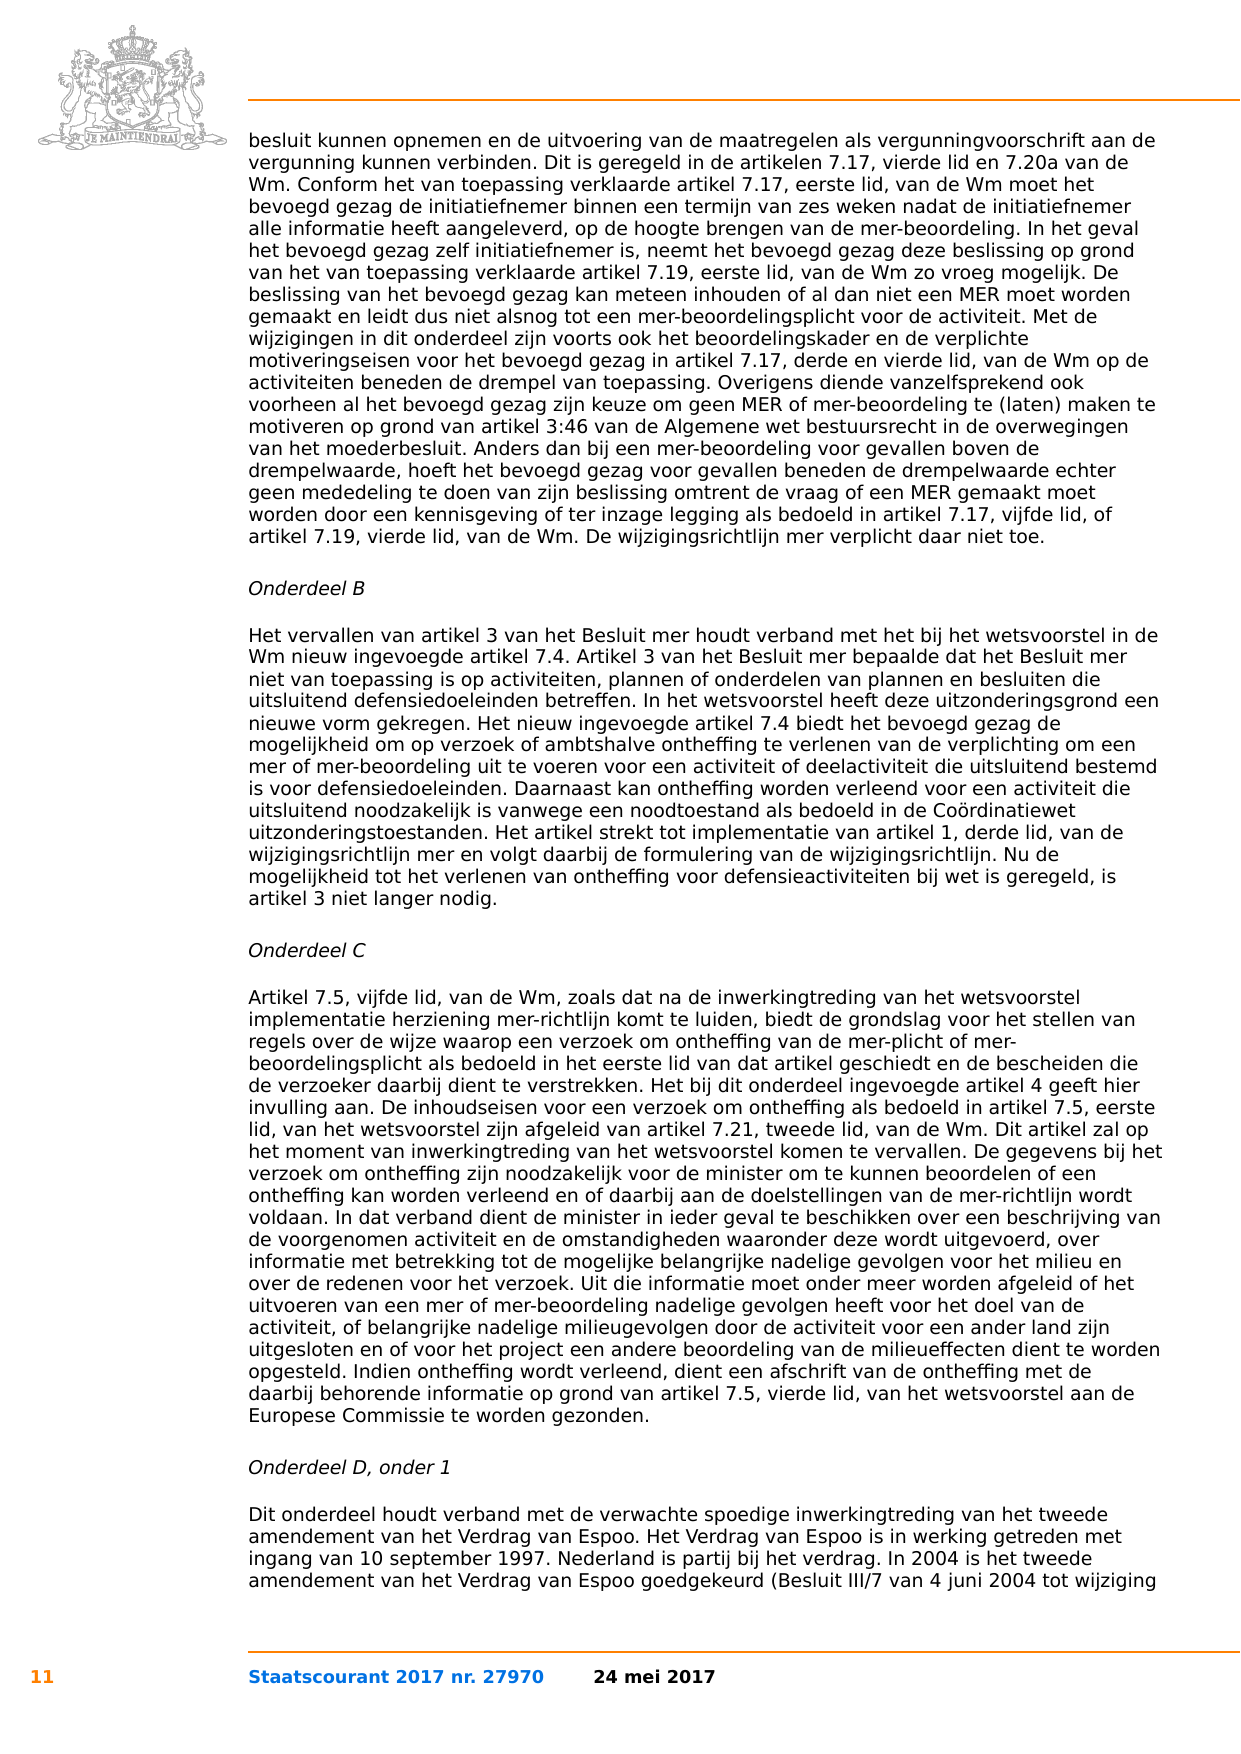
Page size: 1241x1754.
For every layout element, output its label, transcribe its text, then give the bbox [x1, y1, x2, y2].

subtitle Onderdeel D, onder 1 [248, 1457, 1163, 1479]
subtitle Onderdeel C [248, 940, 1163, 962]
text Dit onderdeel houdt verband met de verwachte spoedige inwerkingtreding van het tweede amendement van het Verdrag van Espoo. Het Verdrag van Espoo is in werking getreden met ingang van 10 september 1997. Nederland is partij bij het verdrag. In 2004 is het tweede amendement van het Verdrag van Espoo goedgekeurd (Besluit III/7 van 4 juni 2004 tot wijziging [248, 1504, 1163, 1592]
text Het vervallen van artikel 3 van het Besluit mer houdt verband met het bij het wetsvoorstel in de Wm nieuw ingevoegde artikel 7.4. Artikel 3 van het Besluit mer bepaalde dat het Besluit mer niet van toepassing is op activiteiten, plannen of onderdelen van plannen en besluiten die uitsluitend defensiedoeleinden betreffen. In het wetsvoorstel heeft deze uitzonderingsgrond een nieuwe vorm gekregen. Het nieuw ingevoegde artikel 7.4 biedt het bevoegd gezag de mogelijkheid om op verzoek of ambtshalve ontheffing te verlenen van de verplichting om een mer of mer-beoordeling uit te voeren voor een activiteit of deelactiviteit die uitsluitend bestemd is voor defensiedoeleinden. Daarnaast kan ontheffing worden verleend voor een activiteit die uitsluitend noodzakelijk is vanwege een noodtoestand als bedoeld in de Coördinatiewet uitzonderingstoestanden. Het artikel strekt tot implementatie van artikel 1, derde lid, van de wijzigingsrichtlijn mer en volgt daarbij de formulering van de wijzigingsrichtlijn. Nu de mogelijkheid tot het verlenen van ontheffing voor defensieactiviteiten bij wet is geregeld, is artikel 3 niet langer nodig. [248, 624, 1163, 910]
text besluit kunnen opnemen en de uitvoering van de maatregelen als vergunningvoorschrift aan de vergunning kunnen verbinden. Dit is geregeld in de artikelen 7.17, vierde lid en 7.20a van de Wm. Conform het van toepassing verklaarde artikel 7.17, eerste lid, van de Wm moet het bevoegd gezag de initiatiefnemer binnen een termijn van zes weken nadat de initiatiefnemer alle informatie heeft aangeleverd, op de hoogte brengen van de mer-beoordeling. In het geval het bevoegd gezag zelf initiatiefnemer is, neemt het bevoegd gezag deze beslissing op grond van het van toepassing verklaarde artikel 7.19, eerste lid, van de Wm zo vroeg mogelijk. De beslissing van het bevoegd gezag kan meteen inhouden of al dan niet een MER moet worden gemaakt en leidt dus niet alsnog tot een mer-beoordelingsplicht voor de activiteit. Met de wijzigingen in dit onderdeel zijn voorts ook het beoordelingskader en de verplichte motiveringseisen voor het bevoegd gezag in artikel 7.17, derde en vierde lid, van de Wm op de activiteiten beneden de drempel van toepassing. Overigens diende vanzelfsprekend ook voorheen al het bevoegd gezag zijn keuze om geen MER of mer-beoordeling te (laten) maken te motiveren op grond van artikel 3:46 van de Algemene wet bestuursrecht in de overwegingen van het moederbesluit. Anders dan bij een mer-beoordeling voor gevallen boven de drempelwaarde, hoeft het bevoegd gezag voor gevallen beneden de drempelwaarde echter geen mededeling te doen van zijn beslissing omtrent de vraag of een MER gemaakt moet worden door een kennisgeving of ter inzage legging als bedoeld in artikel 7.17, vijfde lid, of artikel 7.19, vierde lid, van de Wm. De wijzigingsrichtlijn mer verplicht daar niet toe. [248, 130, 1163, 547]
text Artikel 7.5, vijfde lid, van de Wm, zoals dat na de inwerkingtreding van het wetsvoorstel implementatie herziening mer-richtlijn komt te luiden, biedt de grondslag voor het stellen van regels over de wijze waarop een verzoek om ontheffing van de mer-plicht of mer-beoordelingsplicht als bedoeld in het eerste lid van dat artikel geschiedt en de bescheiden die de verzoeker daarbij dient te verstrekken. Het bij dit onderdeel ingevoegde artikel 4 geeft hier invulling aan. De inhoudseisen voor een verzoek om ontheffing als bedoeld in artikel 7.5, eerste lid, van het wetsvoorstel zijn afgeleid van artikel 7.21, tweede lid, van de Wm. Dit artikel zal op het moment van inwerkingtreding van het wetsvoorstel komen te vervallen. De gegevens bij het verzoek om ontheffing zijn noodzakelijk voor de minister om te kunnen beoordelen of een ontheffing kan worden verleend en of daarbij aan de doelstellingen van de mer-richtlijn wordt voldaan. In dat verband dient de minister in ieder geval te beschikken over een beschrijving van de voorgenomen activiteit en de omstandigheden waaronder deze wordt uitgevoerd, over informatie met betrekking tot de mogelijke belangrijke nadelige gevolgen voor het milieu en over de redenen voor het verzoek. Uit die informatie moet onder meer worden afgeleid of het uitvoeren van een mer of mer-beoordeling nadelige gevolgen heeft voor het doel van de activiteit, of belangrijke nadelige milieugevolgen door de activiteit voor een ander land zijn uitgesloten en of voor het project een andere beoordeling van de milieueffecten dient te worden opgesteld. Indien ontheffing wordt verleend, dient een afschrift van de ontheffing met de daarbij behorende informatie op grond van artikel 7.5, vierde lid, van het wetsvoorstel aan de Europese Commissie te worden gezonden. [248, 987, 1163, 1427]
subtitle Onderdeel B [248, 577, 1163, 599]
picture [38, 25, 227, 150]
